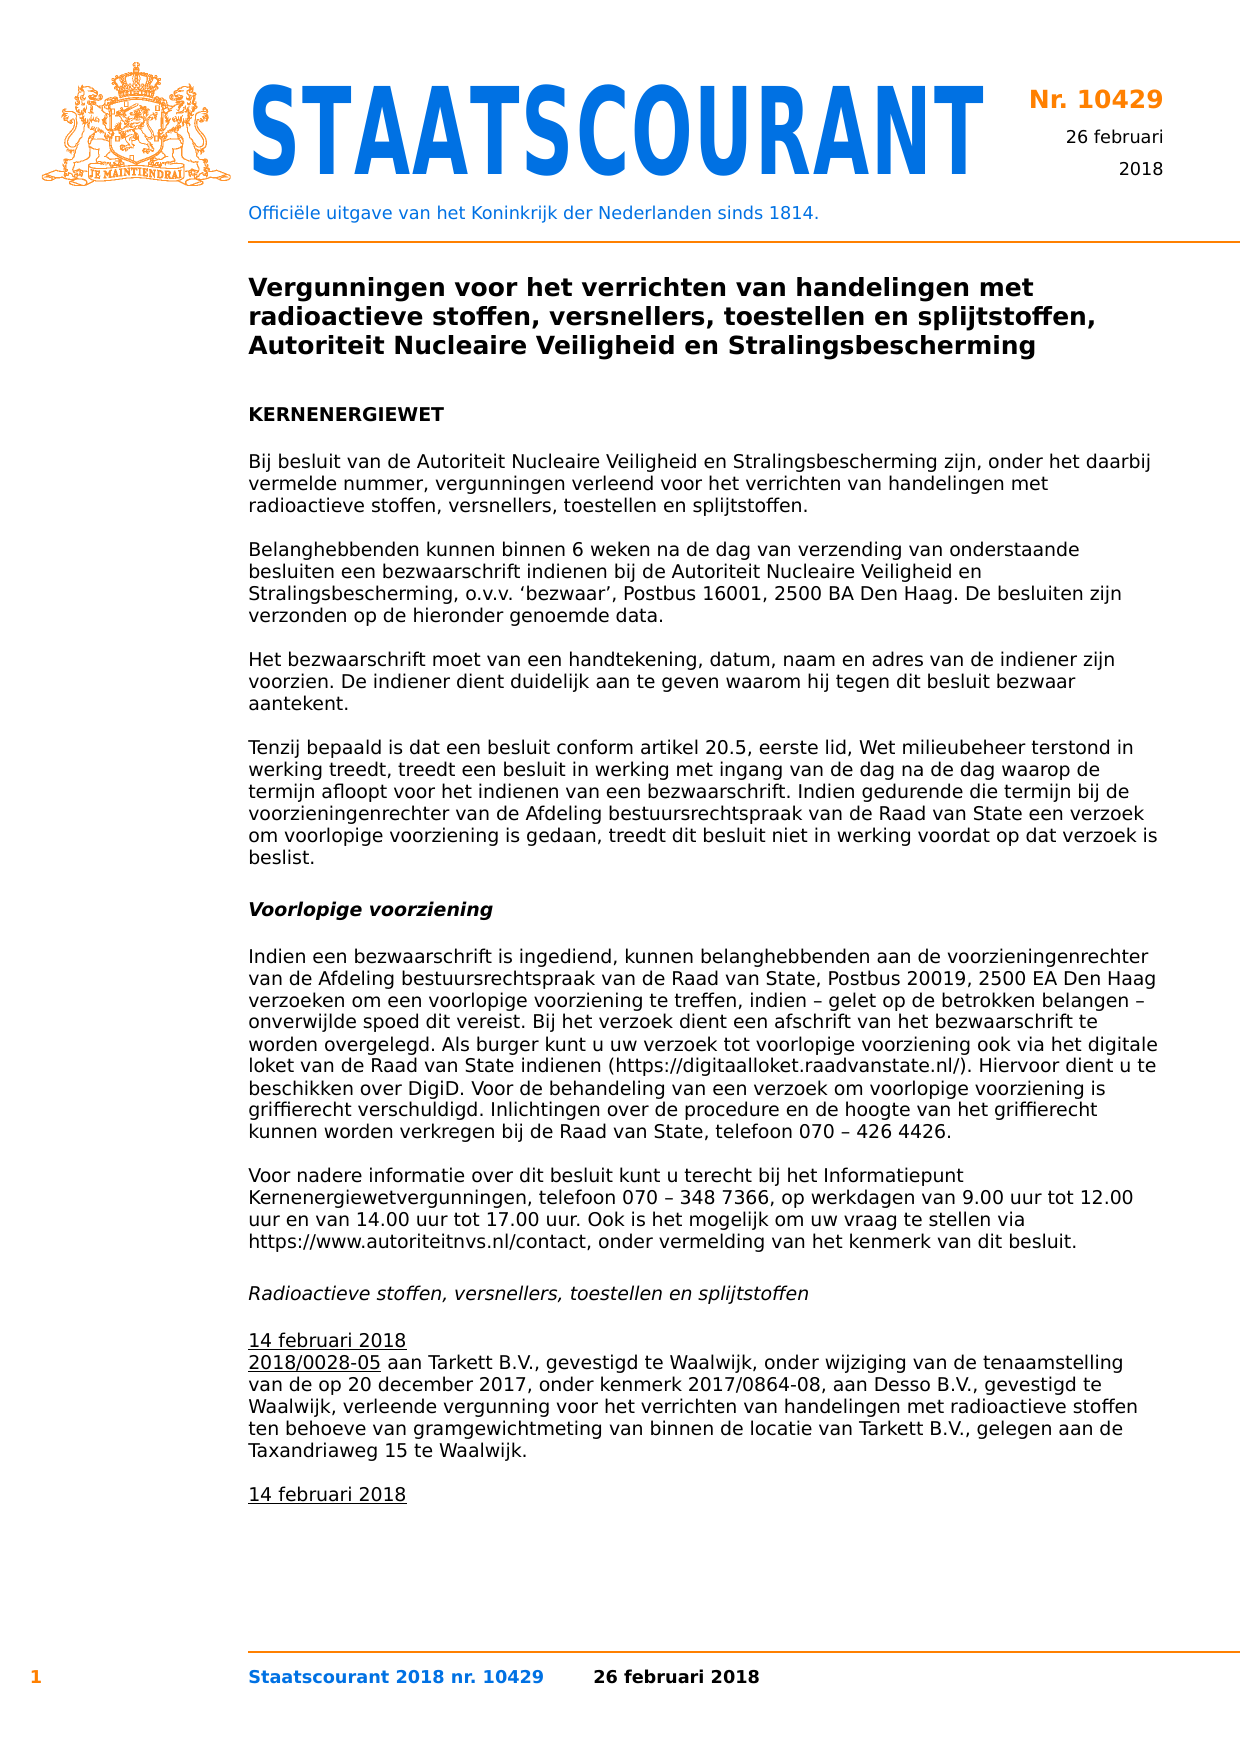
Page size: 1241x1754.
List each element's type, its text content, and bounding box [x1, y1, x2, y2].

text Voor nadere informatie over dit besluit kunt u terecht bij het Informatiepunt Kernenergiewetvergunningen, telefoon 070 – 348 7366, op werkdagen van 9.00 uur tot 12.00 uur en van 14.00 uur tot 17.00 uur. Ook is het mogelijk om uw vraag te stellen via https://www.autoriteitnvs.nl/contact, onder vermelding van het kenmerk van dit besluit. [248, 1165, 1163, 1253]
table_header Nr. 10429 [998, 62, 1240, 121]
table_cell Officiële uitgave van het Koninkrijk der Nederlanden sinds 1814. [248, 203, 1240, 241]
text 14 februari 2018 [248, 1484, 1163, 1506]
table_header STAATSCOURANT [248, 62, 998, 203]
text Indien een bezwaarschrift is ingediend, kunnen belanghebbenden aan de voorzieningenrechter van de Afdeling bestuursrechtspraak van de Raad van State, Postbus 20019, 2500 EA Den Haag verzoeken om een voorlopige voorziening te treffen, indien – gelet op de betrokken belangen – onverwijlde spoed dit vereist. Bij het verzoek dient een afschrift van het bezwaarschrift te worden overgelegd. Als burger kunt u uw verzoek tot voorlopige voorziening ook via het digitale loket van de Raad van State indienen (https://digitaalloket.raadvanstate.nl/). Hiervoor dient u te beschikken over DigiD. Voor de behandeling van een verzoek om voorlopige voorziening is griffierecht verschuldigd. Inlichtingen over de procedure en de hoogte van het griffierecht kunnen worden verkregen bij de Raad van State, telefoon 070 – 426 4426. [248, 946, 1163, 1143]
picture [41, 62, 231, 186]
table_cell 2018 [998, 153, 1240, 203]
subtitle KERNENERGIEWET [248, 404, 1163, 426]
table_cell 26 februari [998, 121, 1240, 153]
subtitle Voorlopige voorziening [248, 898, 1163, 921]
subtitle Vergunningen voor het verrichten van handelingen met radioactieve stoffen, versnellers, toestellen en splijtstoffen, Autoriteit Nucleaire Veiligheid en Stralingsbescherming [248, 273, 1163, 361]
text Belanghebbenden kunnen binnen 6 weken na de dag van verzending van onderstaande besluiten een bezwaarschrift indienen bij de Autoriteit Nucleaire Veiligheid en Stralingsbescherming, o.v.v. ‘bezwaar’, Postbus 16001, 2500 BA Den Haag. De besluiten zijn verzonden op de hieronder genoemde data. [248, 539, 1163, 627]
text 14 februari 2018 [248, 1330, 1163, 1352]
text Tenzij bepaald is dat een besluit conform artikel 20.5, eerste lid, Wet milieubeheer terstond in werking treedt, treedt een besluit in werking met ingang van de dag na de dag waarop de termijn afloopt voor het indienen van een bezwaarschrift. Indien gedurende die termijn bij de voorzieningenrechter van de Afdeling bestuursrechtspraak van de Raad van State een verzoek om voorlopige voorziening is gedaan, treedt dit besluit niet in werking voordat op dat verzoek is beslist. [248, 737, 1163, 868]
table_header [25, 62, 248, 241]
text 2018/0028-05 aan Tarkett B.V., gevestigd te Waalwijk, onder wijziging van de tenaamstelling van de op 20 december 2017, onder kenmerk 2017/0864-08, aan Desso B.V., gevestigd te Waalwijk, verleende vergunning voor het verrichten van handelingen met radioactieve stoffen ten behoeve van gramgewichtmeting van binnen de locatie van Tarkett B.V., gelegen aan de Taxandriaweg 15 te Waalwijk. [248, 1352, 1163, 1462]
text Bij besluit van de Autoriteit Nucleaire Veiligheid en Stralingsbescherming zijn, onder het daarbij vermelde nummer, vergunningen verleend voor het verrichten van handelingen met radioactieve stoffen, versnellers, toestellen en splijtstoffen. [248, 451, 1163, 517]
subtitle Radioactieve stoffen, versnellers, toestellen en splijtstoffen [248, 1283, 1163, 1305]
text Het bezwaarschrift moet van een handtekening, datum, naam en adres van de indiener zijn voorzien. De indiener dient duidelijk aan te geven waarom hij tegen dit besluit bezwaar aantekent. [248, 649, 1163, 715]
